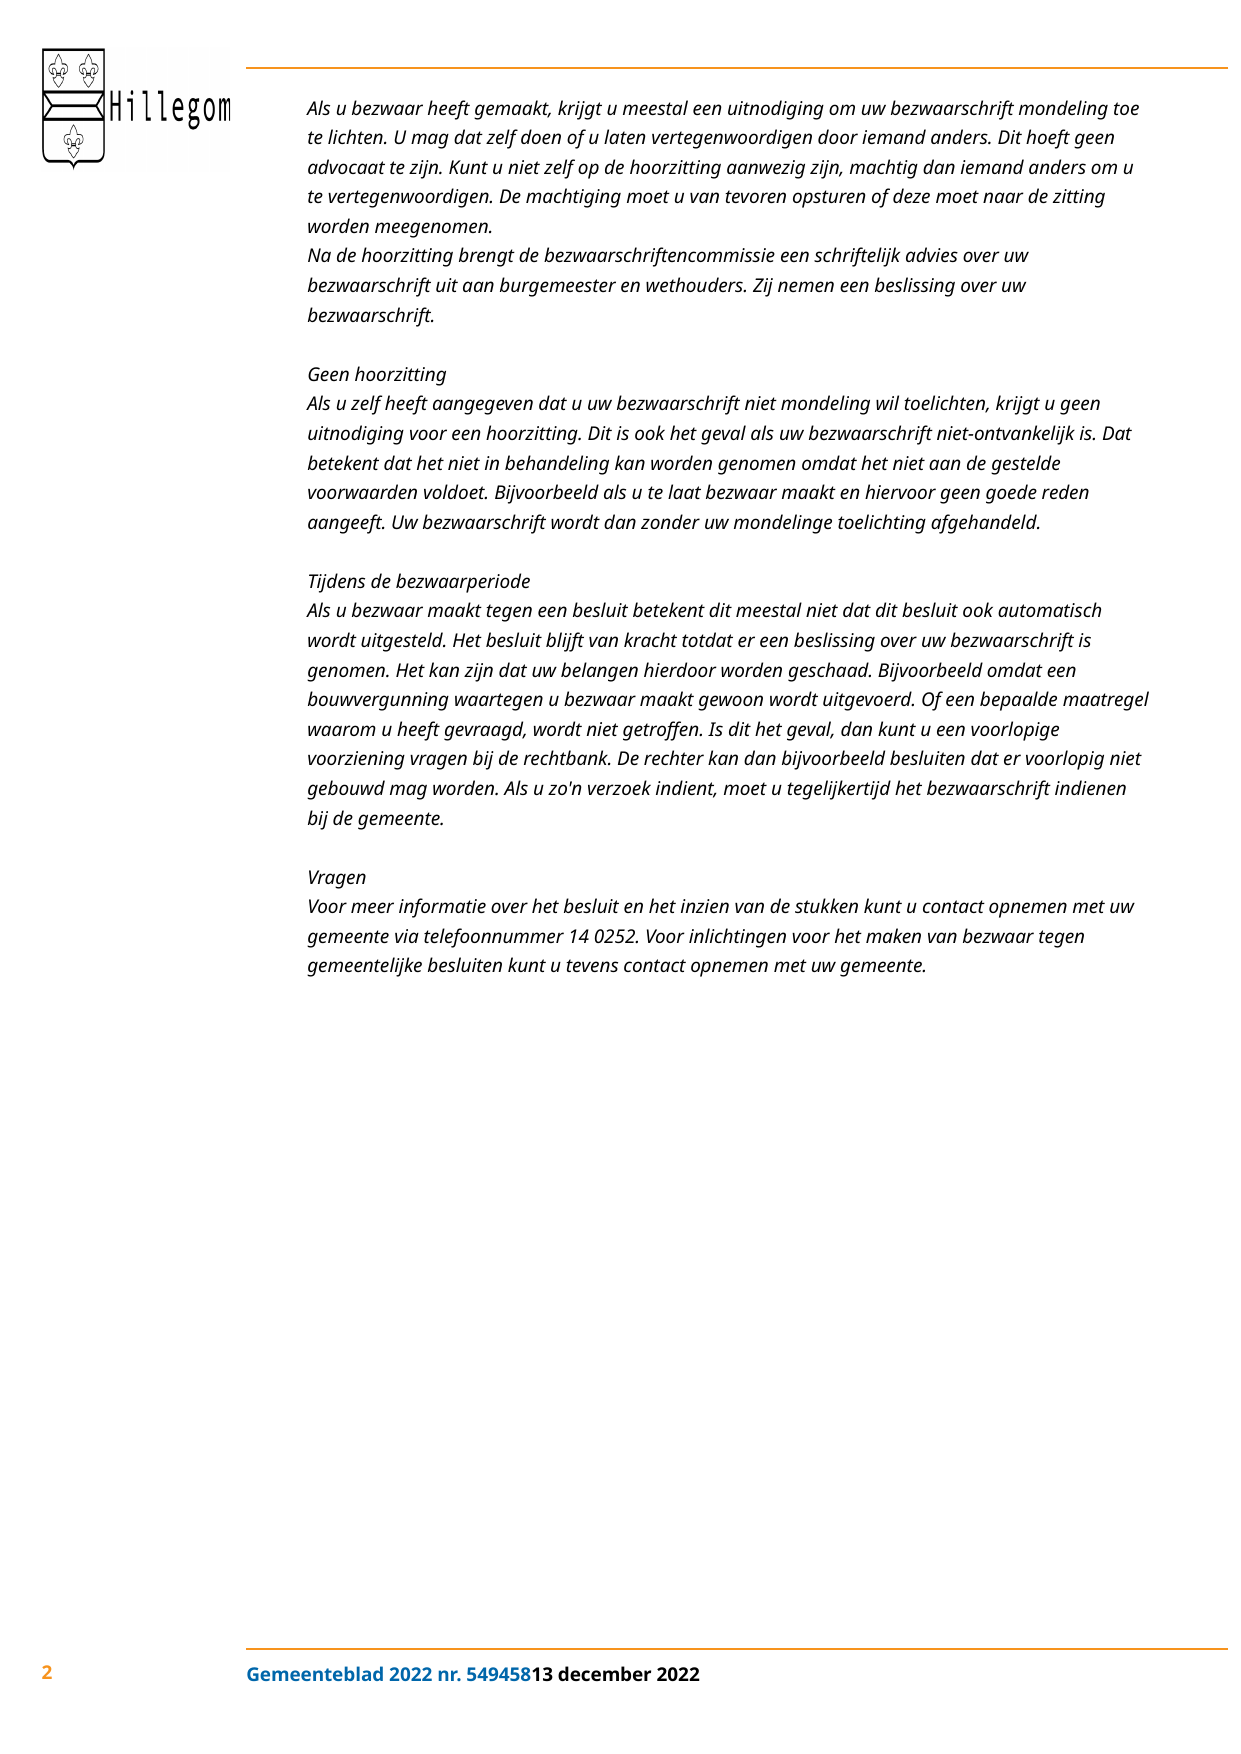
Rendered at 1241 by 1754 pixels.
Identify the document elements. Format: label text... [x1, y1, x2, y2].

list Als u zelf heeft aangegeven dat u uw bezwaarschrift niet mondeling wil toelichten, krijgt u geen uitnodiging voor een hoorzitting. Dit is ook het geval als uw bezwaarschrift niet-ontvankelijk is. Dat betekent dat het niet in behandeling kan worden genomen omdat het niet aan de gestelde voorwaarden voldoet. Bijvoorbeeld als u te laat bezwaar maakt en hiervoor geen goede reden aangeeft. Uw bezwaarschrift wordt dan zonder uw mondelinge toelichting afgehandeld. [248, 391, 1152, 535]
list Vragen [248, 864, 1152, 890]
list Na de hoorzitting brengt de bezwaarschriftencommissie een schriftelijk advies over uw bezwaarschrift uit aan burgemeester en wethouders. Zij nemen een beslissing over uw bezwaarschrift. [248, 243, 1152, 328]
list Als u bezwaar heeft gemaakt, krijgt u meestal een uitnodiging om uw bezwaarschrift mondeling toe te lichten. U mag dat zelf doen of u laten vertegenwoordigen door iemand anders. Dit hoeft geen advocaat te zijn. Kunt u niet zelf op de hoorzitting aanwezig zijn, machtig dan iemand anders om u te vertegenwoordigen. De machtiging moet u van tevoren opsturen of deze moet naar de zitting worden meegenomen. [248, 95, 1152, 239]
picture [41, 47, 231, 172]
list Als u bezwaar maakt tegen een besluit betekent dit meestal niet dat dit besluit ook automatisch wordt uitgesteld. Het besluit blijft van kracht totdat er een beslissing over uw bezwaarschrift is genomen. Het kan zijn dat uw belangen hierdoor worden geschaad. Bijvoorbeeld omdat een bouwvergunning waartegen u bezwaar maakt gewoon wordt uitgevoerd. Of een bepaalde maatregel waarom u heeft gevraagd, wordt niet getroffen. Is dit het geval, dan kunt u een voorlopige voorziening vragen bij de rechtbank. De rechter kan dan bijvoorbeeld besluiten dat er voorlopig niet gebouwd mag worden. Als u zo'n verzoek indient, moet u tegelijkertijd het bezwaarschrift indienen bij de gemeente. [248, 598, 1152, 831]
list Voor meer informatie over het besluit en het inzien van de stukken kunt u contact opnemen met uw gemeente via telefoonnummer 14 0252. Voor inlichtingen voor het maken van bezwaar tegen gemeentelijke besluiten kunt u tevens contact opnemen met uw gemeente. [248, 893, 1152, 978]
list Tijdens de bezwaarperiode [248, 568, 1152, 594]
list Geen hoorzitting [248, 361, 1152, 387]
